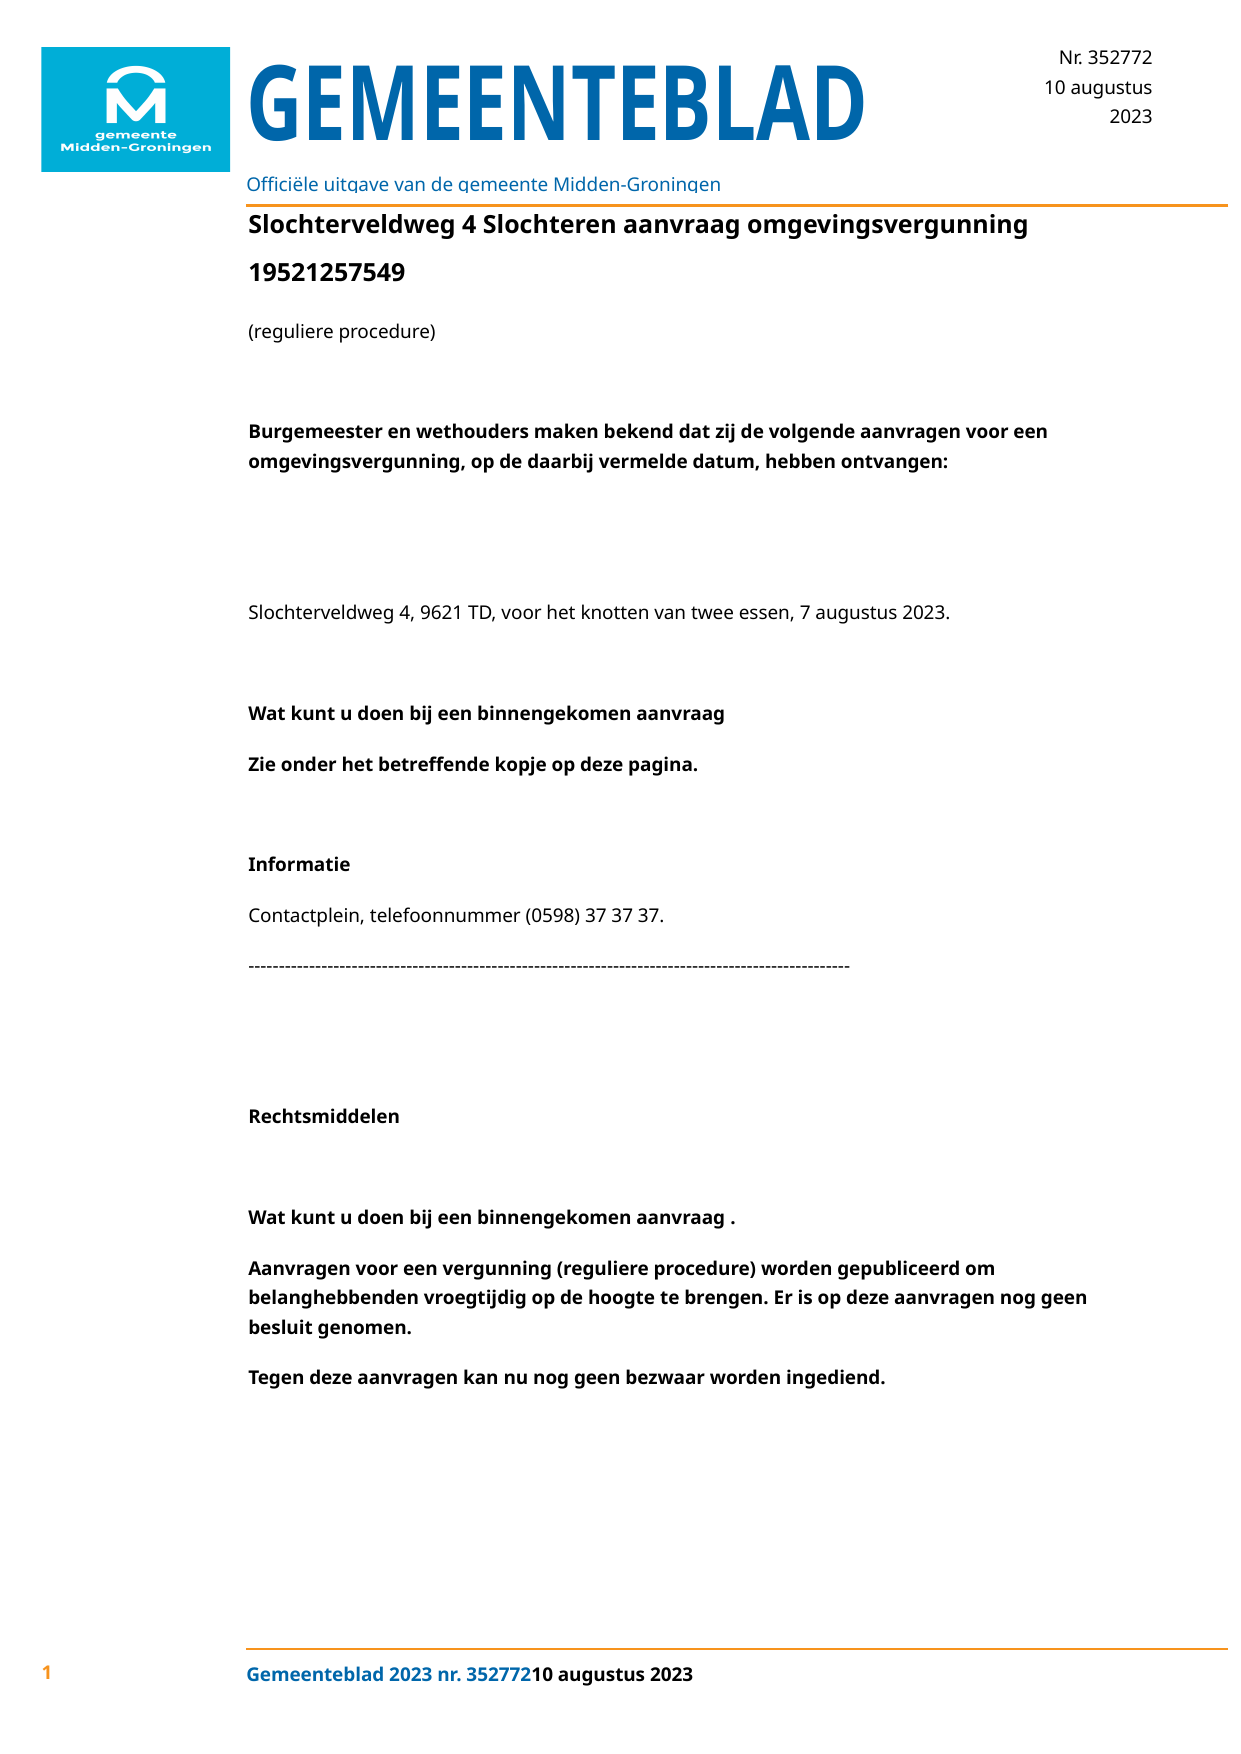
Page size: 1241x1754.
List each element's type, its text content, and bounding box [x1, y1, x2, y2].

text Tegen deze aanvragen kan nu nog geen bezwaar worden ingediend. [248, 1364, 1152, 1390]
text --------------------------------------------------------------------------------------------------- [248, 952, 1152, 978]
text Slochterveldweg 4, 9621 TD, voor het knotten van twee essen, 7 augustus 2023. [248, 599, 1152, 625]
picture [184, 146, 190, 153]
text (reguliere procedure) [248, 318, 1152, 344]
text Rechtsmiddelen [248, 1104, 1152, 1129]
text Informatie [248, 852, 1152, 877]
text Slochterveldweg 4 Slochteren aanvraag omgevingsvergunning 19521257549 [248, 207, 1152, 288]
picture [107, 89, 165, 122]
text Burgemeester en wethouders maken bekend dat zij de volgende aanvragen voor een omgevingsvergunning, op de daarbij vermelde datum, hebben ontvangen: [248, 419, 1152, 474]
text Wat kunt u doen bij een binnengekomen aanvraag [248, 700, 1152, 726]
text Contactplein, telefoonnummer (0598) 37 37 37. [248, 902, 1152, 928]
text Wat kunt u doen bij een binnengekomen aanvraag . [248, 1204, 1152, 1230]
text Aanvragen voor een vergunning (reguliere procedure) worden gepubliceerd om belanghebbenden vroegtijdig op de hoogte te brengen. Er is op deze aanvragen nog geen besluit genomen. [248, 1255, 1152, 1340]
picture [108, 66, 164, 82]
text Zie onder het betreffende kopje op deze pagina. [248, 751, 1152, 777]
